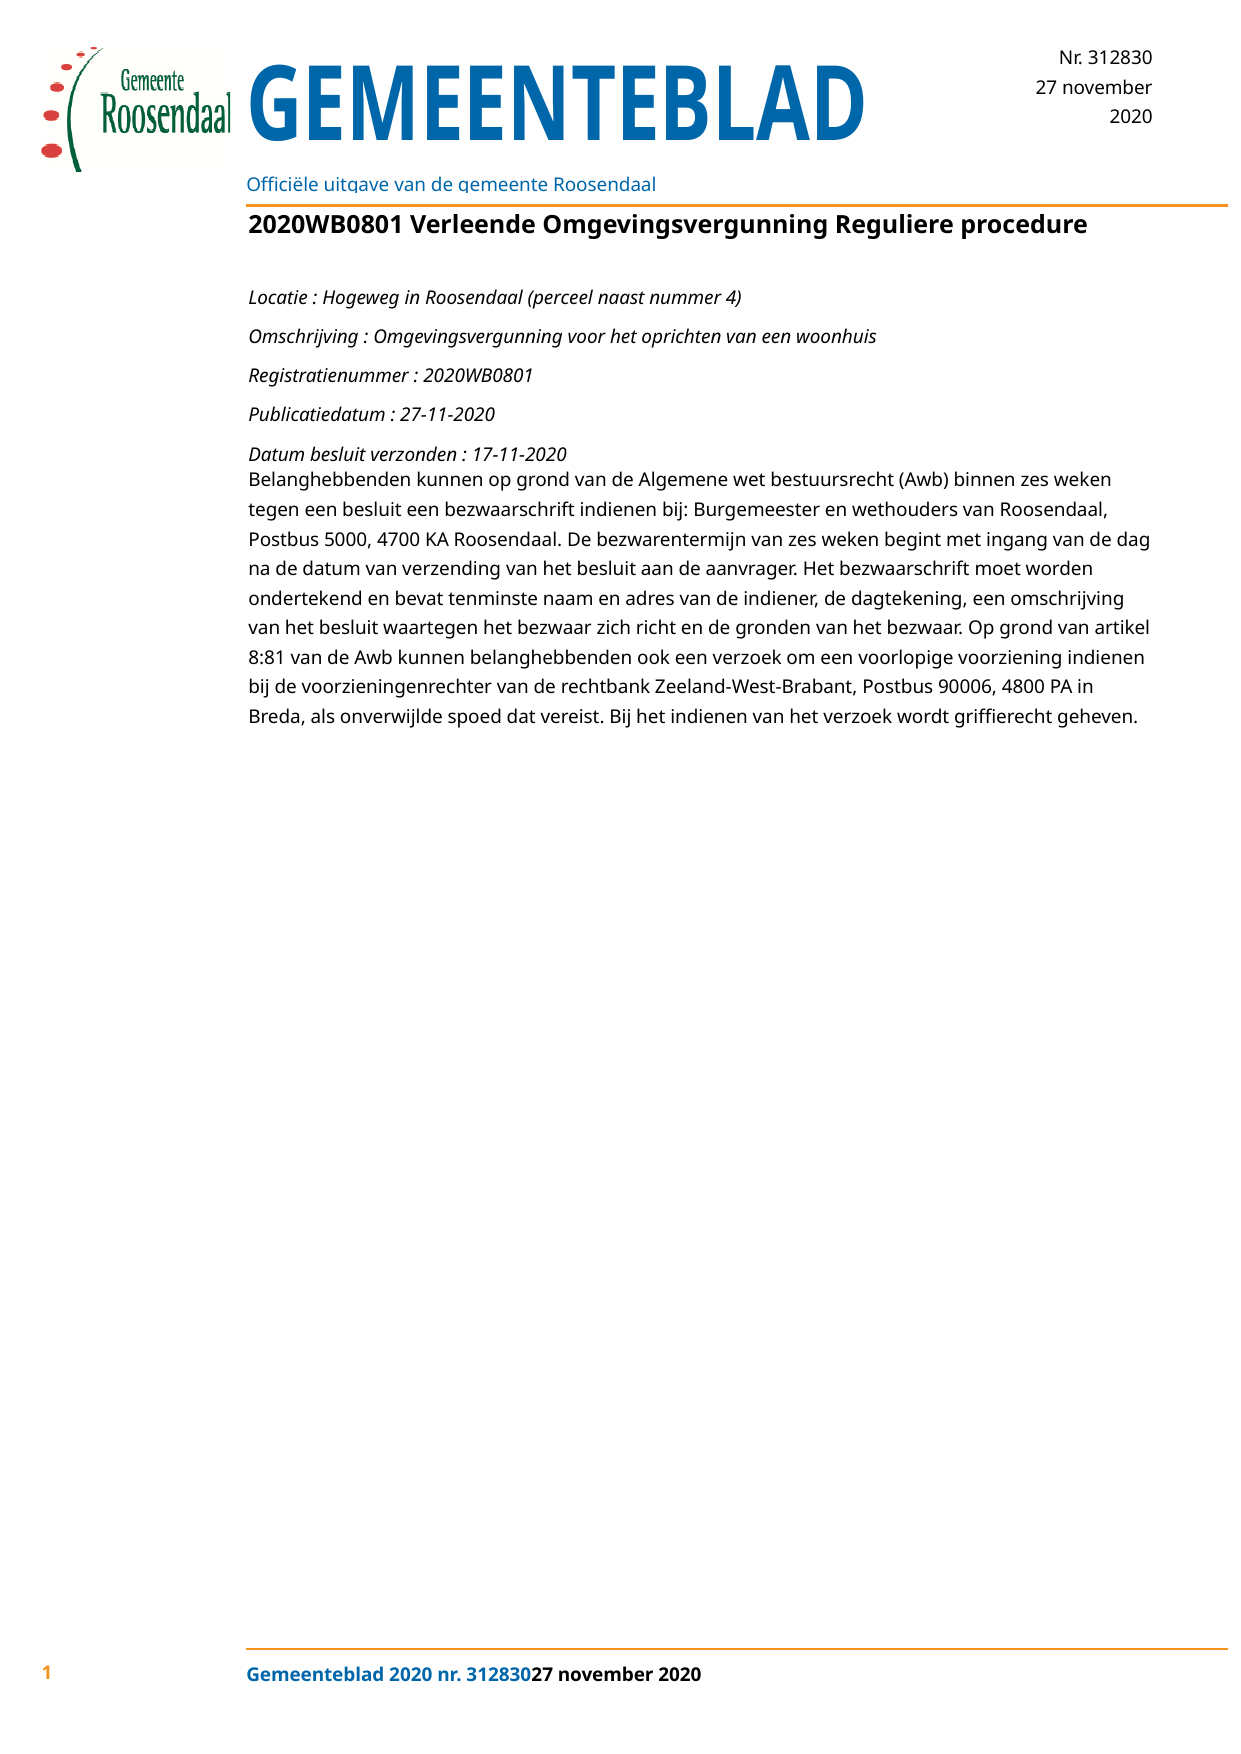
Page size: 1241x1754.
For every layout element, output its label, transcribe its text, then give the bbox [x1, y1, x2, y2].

text Omschrijving : Omgevingsvergunning voor het oprichten van een woonhuis [248, 323, 1152, 349]
text Belanghebbenden kunnen op grond van de Algemene wet bestuursrecht (Awb) binnen zes weken tegen een besluit een bezwaarschrift indienen bij: Burgemeester en wethouders van Roosendaal, Postbus 5000, 4700 KA Roosendaal. De bezwarentermijn van zes weken begint met ingang van de dag na de datum van verzending van het besluit aan de aanvrager. Het bezwaarschrift moet worden ondertekend en bevat tenminste naam en adres van de indiener, de dagtekening, een omschrijving van het besluit waartegen het bezwaar zich richt en de gronden van het bezwaar. Op grond van artikel 8:81 van de Awb kunnen belanghebbenden ook een verzoek om een voorlopige voorziening indienen bij de voorzieningenrechter van de rechtbank Zeeland-West-Brabant, Postbus 90006, 4800 PA in Breda, als onverwijlde spoed dat vereist. Bij het indienen van het verzoek wordt griffierecht geheven. [248, 467, 1152, 729]
text Publicatiedatum : 27-11-2020 [248, 402, 1152, 427]
text Datum besluit verzonden : 17-11-2020 [248, 441, 1152, 467]
text 2020WB0801 Verleende Omgevingsvergunning Reguliere procedure [248, 207, 1152, 241]
text Locatie : Hogeweg in Roosendaal (perceel naast nummer 4) [248, 284, 1152, 309]
text Registratienummer : 2020WB0801 [248, 362, 1152, 388]
picture [41, 47, 231, 172]
